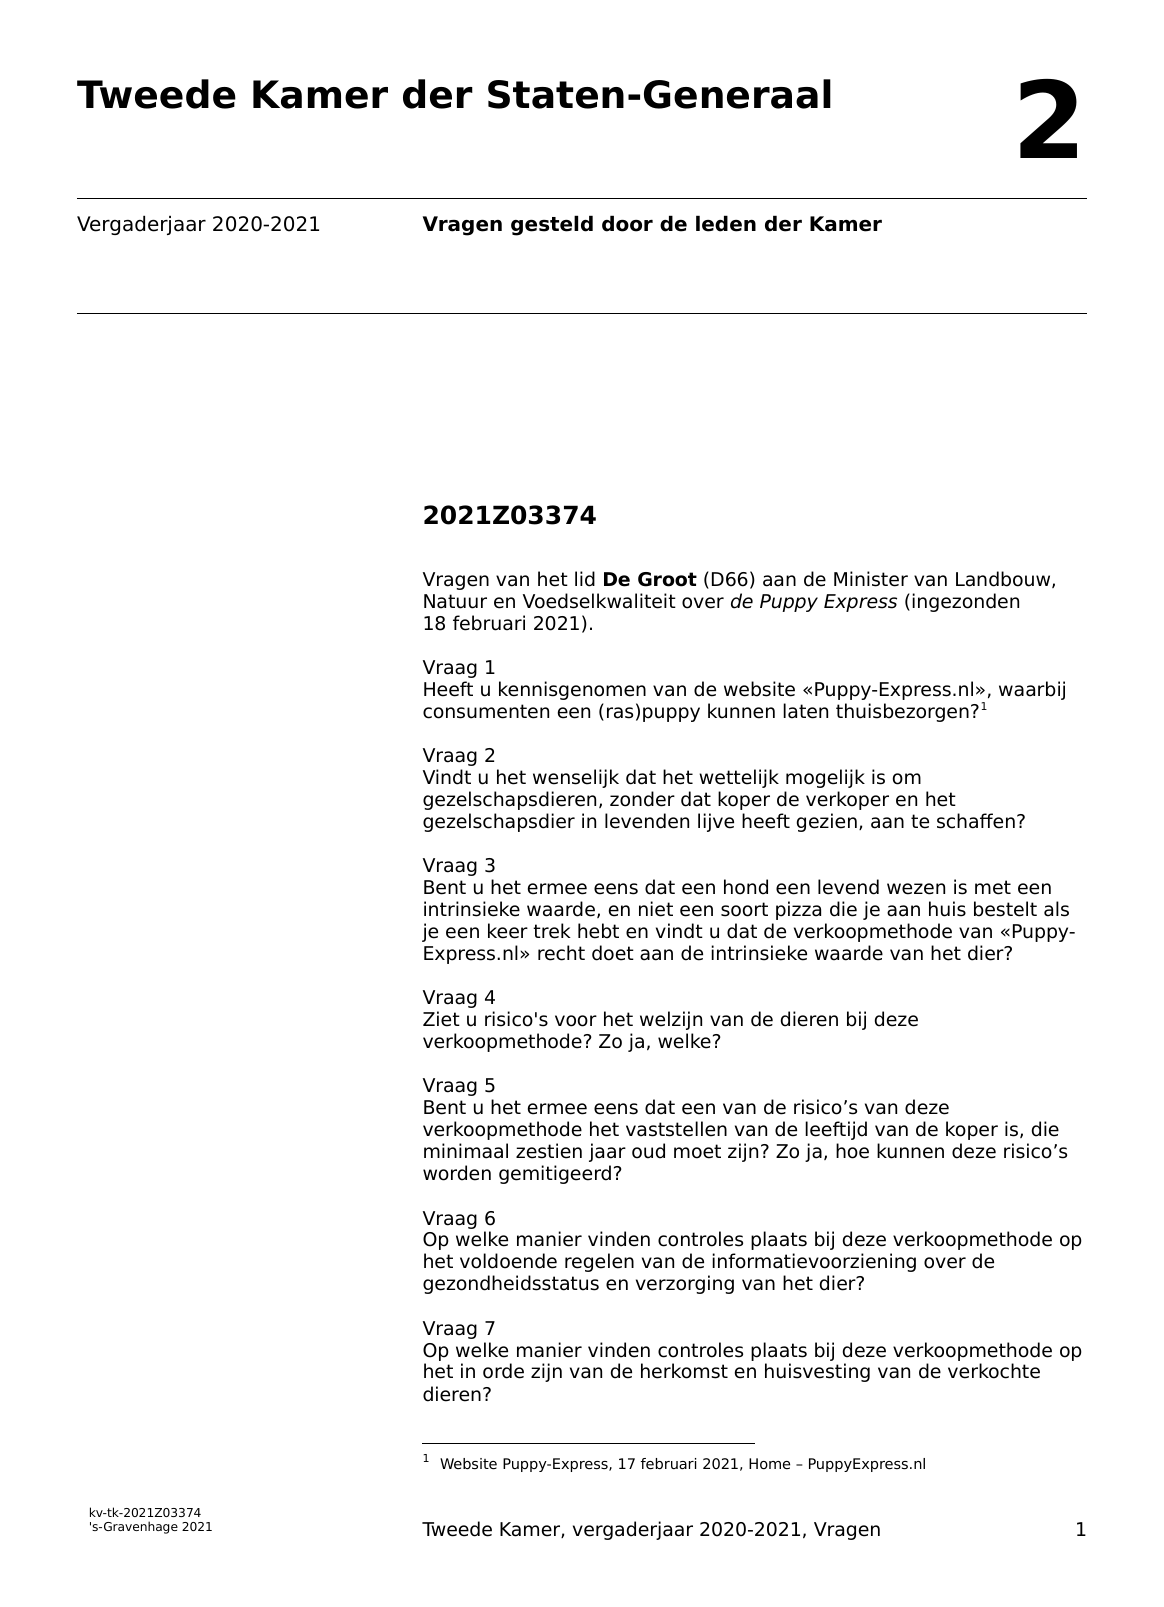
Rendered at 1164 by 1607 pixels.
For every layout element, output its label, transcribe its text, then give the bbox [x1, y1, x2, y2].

text Vraag 6 [422, 1207, 1087, 1229]
text Op welke manier vinden controles plaats bij deze verkoopmethode op het voldoende regelen van de informatievoorziening over de gezondheidsstatus en verzorging van het dier? [422, 1229, 1087, 1295]
table_header Tweede Kamer der Staten-Generaal [77, 59, 886, 198]
text Vragen van het lid De Groot (D66) aan de Minister van Landbouw, Natuur en Voedselkwaliteit over de Puppy Express (ingezonden 18 februari 2021). [422, 569, 1087, 635]
text Vraag 4 [422, 987, 1087, 1009]
text Heeft u kennisgenomen van de website «Puppy-Express.nl», waarbij consumenten een (ras)puppy kunnen laten thuisbezorgen? [422, 679, 1087, 723]
text Op welke manier vinden controles plaats bij deze verkoopmethode op het in orde zijn van de herkomst en huisvesting van de verkochte dieren? [422, 1339, 1087, 1405]
table_cell Vragen gesteld door de leden der Kamer [422, 199, 1087, 313]
text Ziet u risico's voor het welzijn van de dieren bij deze verkoopmethode? Zo ja, welke? [422, 1009, 1087, 1053]
text kv-tk-2021Z03374 [88, 1506, 323, 1520]
text Vraag 7 [422, 1317, 1087, 1339]
text Bent u het ermee eens dat een hond een levend wezen is met een intrinsieke waarde, en niet een soort pizza die je aan huis bestelt als je een keer trek hebt en vindt u dat de verkoopmethode van «Puppy-Express.nl» recht doet aan de intrinsieke waarde van het dier? [422, 877, 1087, 965]
text Vraag 2 [422, 745, 1087, 767]
table_header 2 [886, 59, 1087, 198]
text Website Puppy-Express, 17 februari 2021, Home – PuppyExpress.nl [422, 1452, 1087, 1474]
text Bent u het ermee eens dat een van de risico’s van deze verkoopmethode het vaststellen van de leeftijd van de koper is, die minimaal zestien jaar oud moet zijn? Zo ja, hoe kunnen deze risico’s worden gemitigeerd? [422, 1097, 1087, 1185]
text 's-Gravenhage 2021 [88, 1520, 323, 1534]
table_cell Vergaderjaar 2020-2021 [77, 199, 422, 313]
text Vraag 1 [422, 657, 1087, 679]
text Vindt u het wenselijk dat het wettelijk mogelijk is om gezelschapsdieren, zonder dat koper de verkoper en het gezelschapsdier in levenden lijve heeft gezien, aan te schaffen? [422, 767, 1087, 833]
text Vraag 3 [422, 855, 1087, 877]
text 2021Z03374 [422, 501, 1087, 531]
text Vraag 5 [422, 1075, 1087, 1097]
